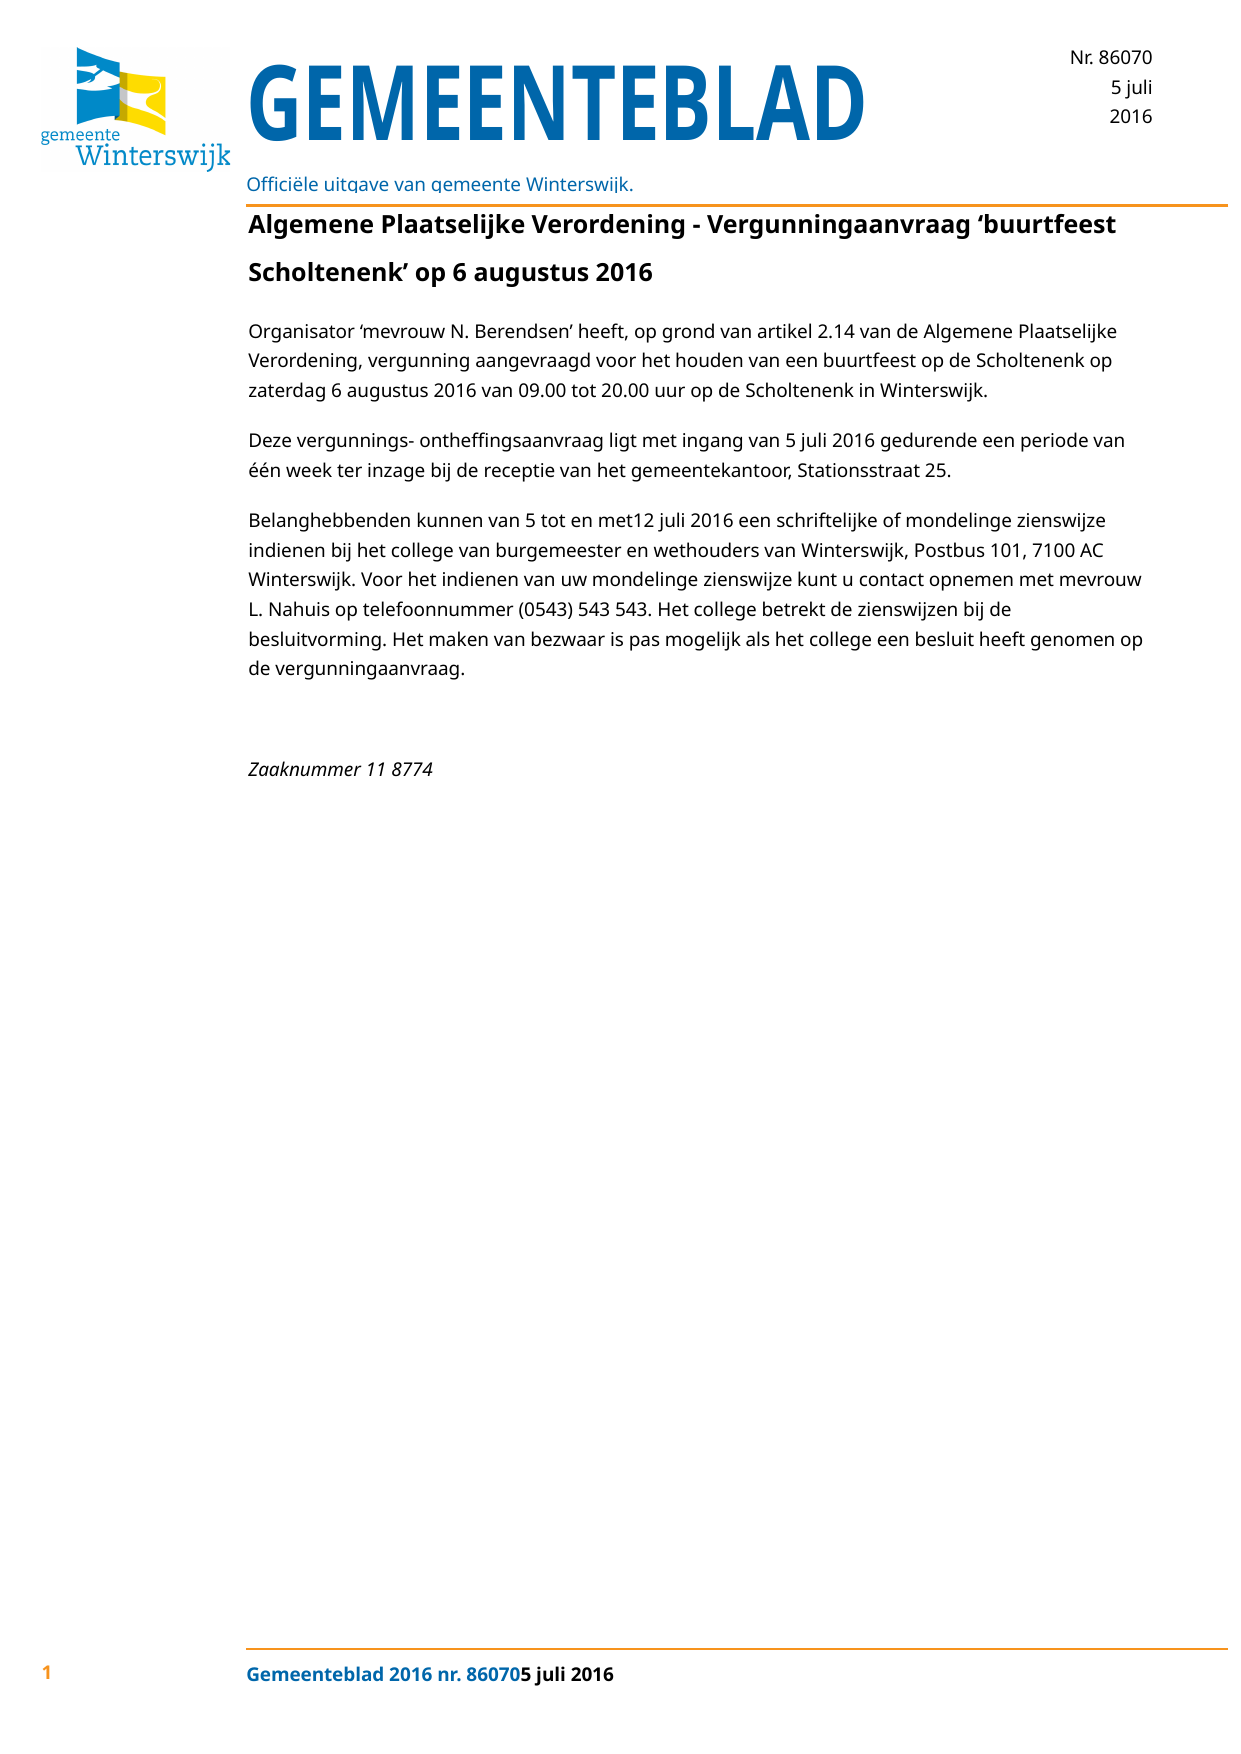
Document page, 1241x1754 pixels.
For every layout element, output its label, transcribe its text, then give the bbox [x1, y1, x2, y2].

text Zaaknummer 11 8774 [248, 756, 1152, 782]
text Belanghebbenden kunnen van 5 tot en met12 juli 2016 een schriftelijke of mondelinge zienswijze indienen bij het college van burgemeester en wethouders van Winterswijk, Postbus 101, 7100 AC Winterswijk. Voor het indienen van uw mondelinge zienswijze kunt u contact opnemen met mevrouw L. Nahuis op telefoonnummer (0543) 543 543. Het college betrekt de zienswijzen bij de besluitvorming. Het maken van bezwaar is pas mogelijk als het college een besluit heeft genomen op de vergunningaanvraag. [248, 507, 1152, 681]
picture [41, 47, 231, 172]
picture [225, 153, 231, 162]
text Organisator ‘mevrouw N. Berendsen’ heeft, op grond van artikel 2.14 van de Algemene Plaatselijke Verordening, vergunning aangevraagd voor het houden van een buurtfeest op de Scholtenenk op zaterdag 6 augustus 2016 van 09.00 tot 20.00 uur op de Scholtenenk in Winterswijk. [248, 318, 1152, 403]
text Algemene Plaatselijke Verordening - Vergunningaanvraag ‘buurtfeest Scholtenenk’ op 6 augustus 2016 [248, 207, 1152, 288]
text Deze vergunnings- ontheffingsaanvraag ligt met ingang van 5 juli 2016 gedurende een periode van één week ter inzage bij de receptie van het gemeentekantoor, Stationsstraat 25. [248, 427, 1152, 483]
